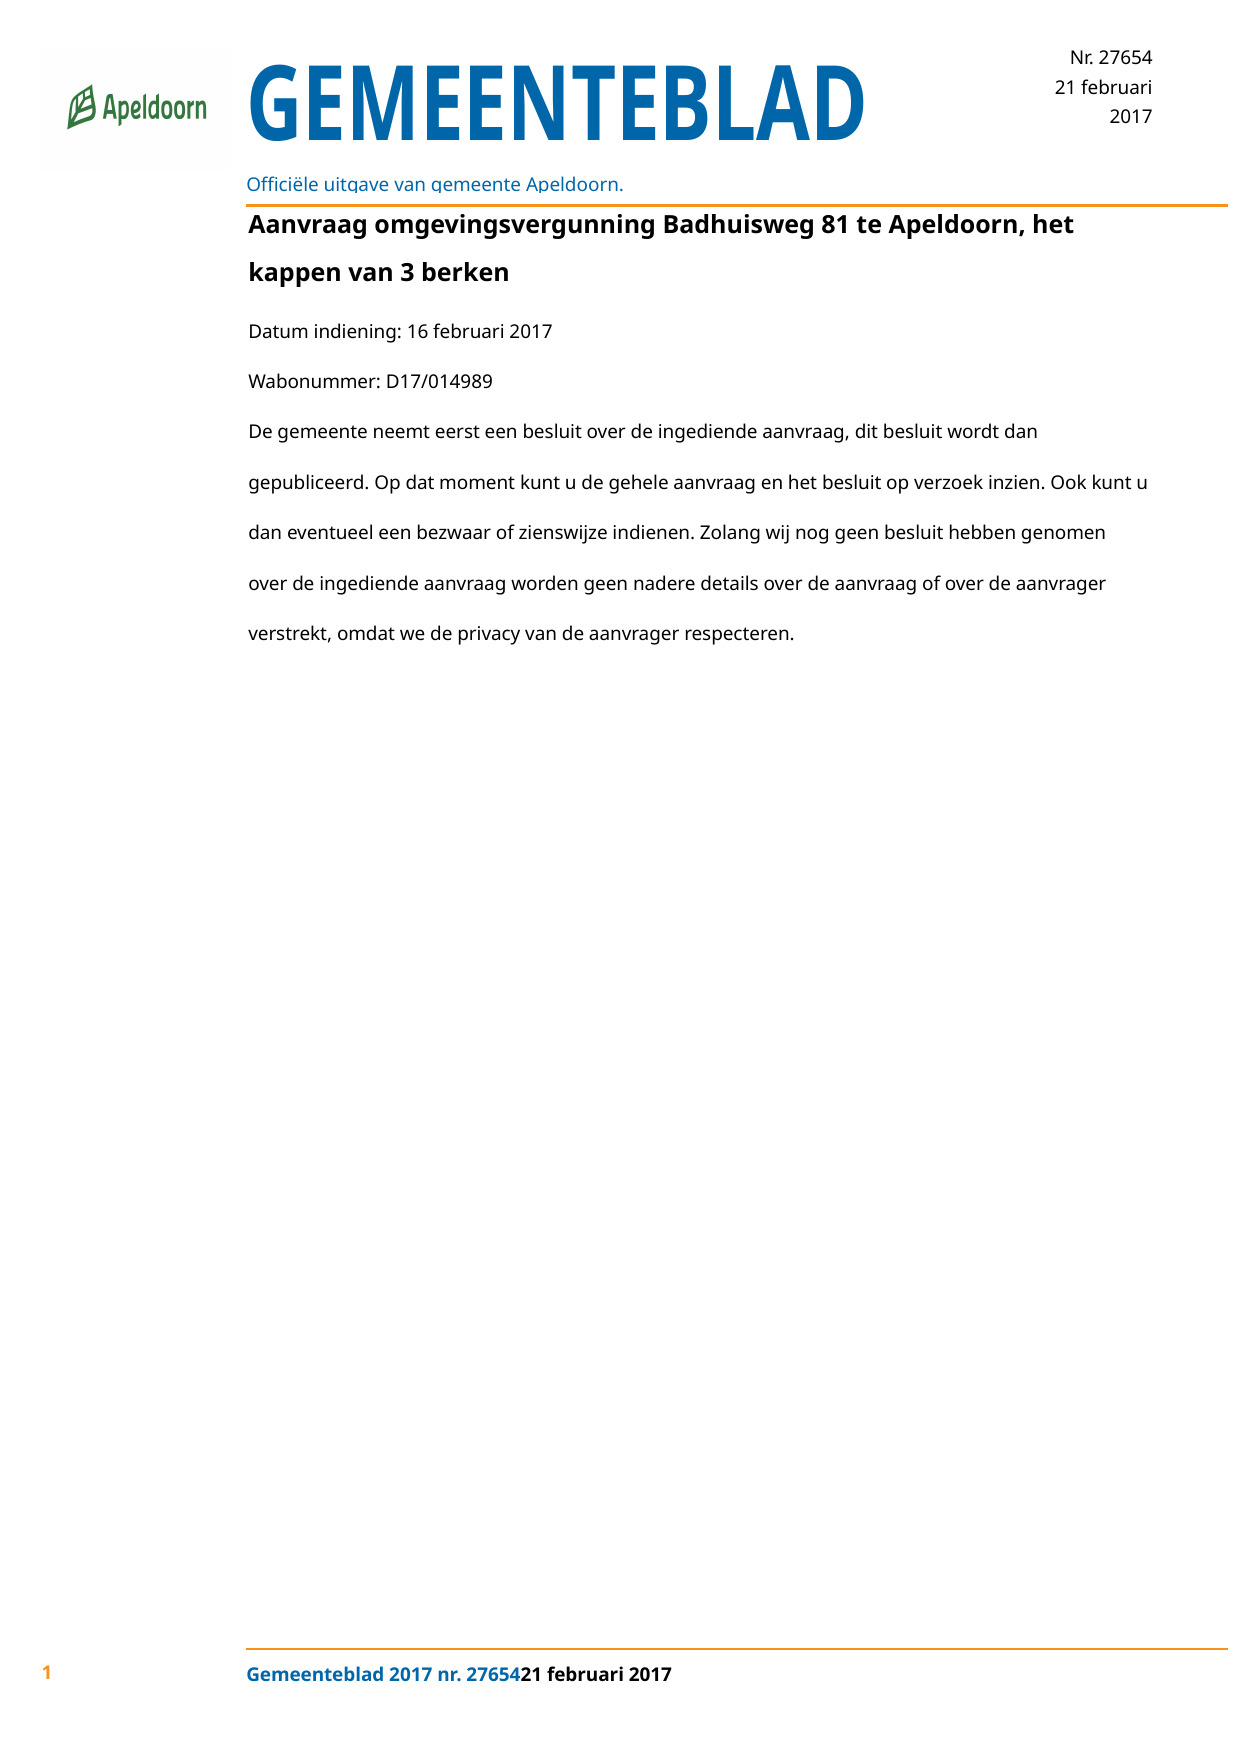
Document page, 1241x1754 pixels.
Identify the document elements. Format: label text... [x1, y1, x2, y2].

text Wabonummer: D17/014989 [248, 368, 1152, 394]
text Datum indiening: 16 februari 2017 [248, 318, 1152, 344]
picture [41, 47, 231, 172]
text De gemeente neemt eerst een besluit over de ingediende aanvraag, dit besluit wordt dan [248, 419, 1152, 444]
text verstrekt, omdat we de privacy van de aanvrager respecteren. [248, 620, 1152, 646]
text Aanvraag omgevingsvergunning Badhuisweg 81 te Apeldoorn, het kappen van 3 berken [248, 207, 1152, 288]
text gepubliceerd. Op dat moment kunt u de gehele aanvraag en het besluit op verzoek inzien. Ook kunt u [248, 469, 1152, 495]
text over de ingediende aanvraag worden geen nadere details over de aanvraag of over de aanvrager [248, 570, 1152, 596]
text dan eventueel een bezwaar of zienswijze indienen. Zolang wij nog geen besluit hebben genomen [248, 519, 1152, 545]
